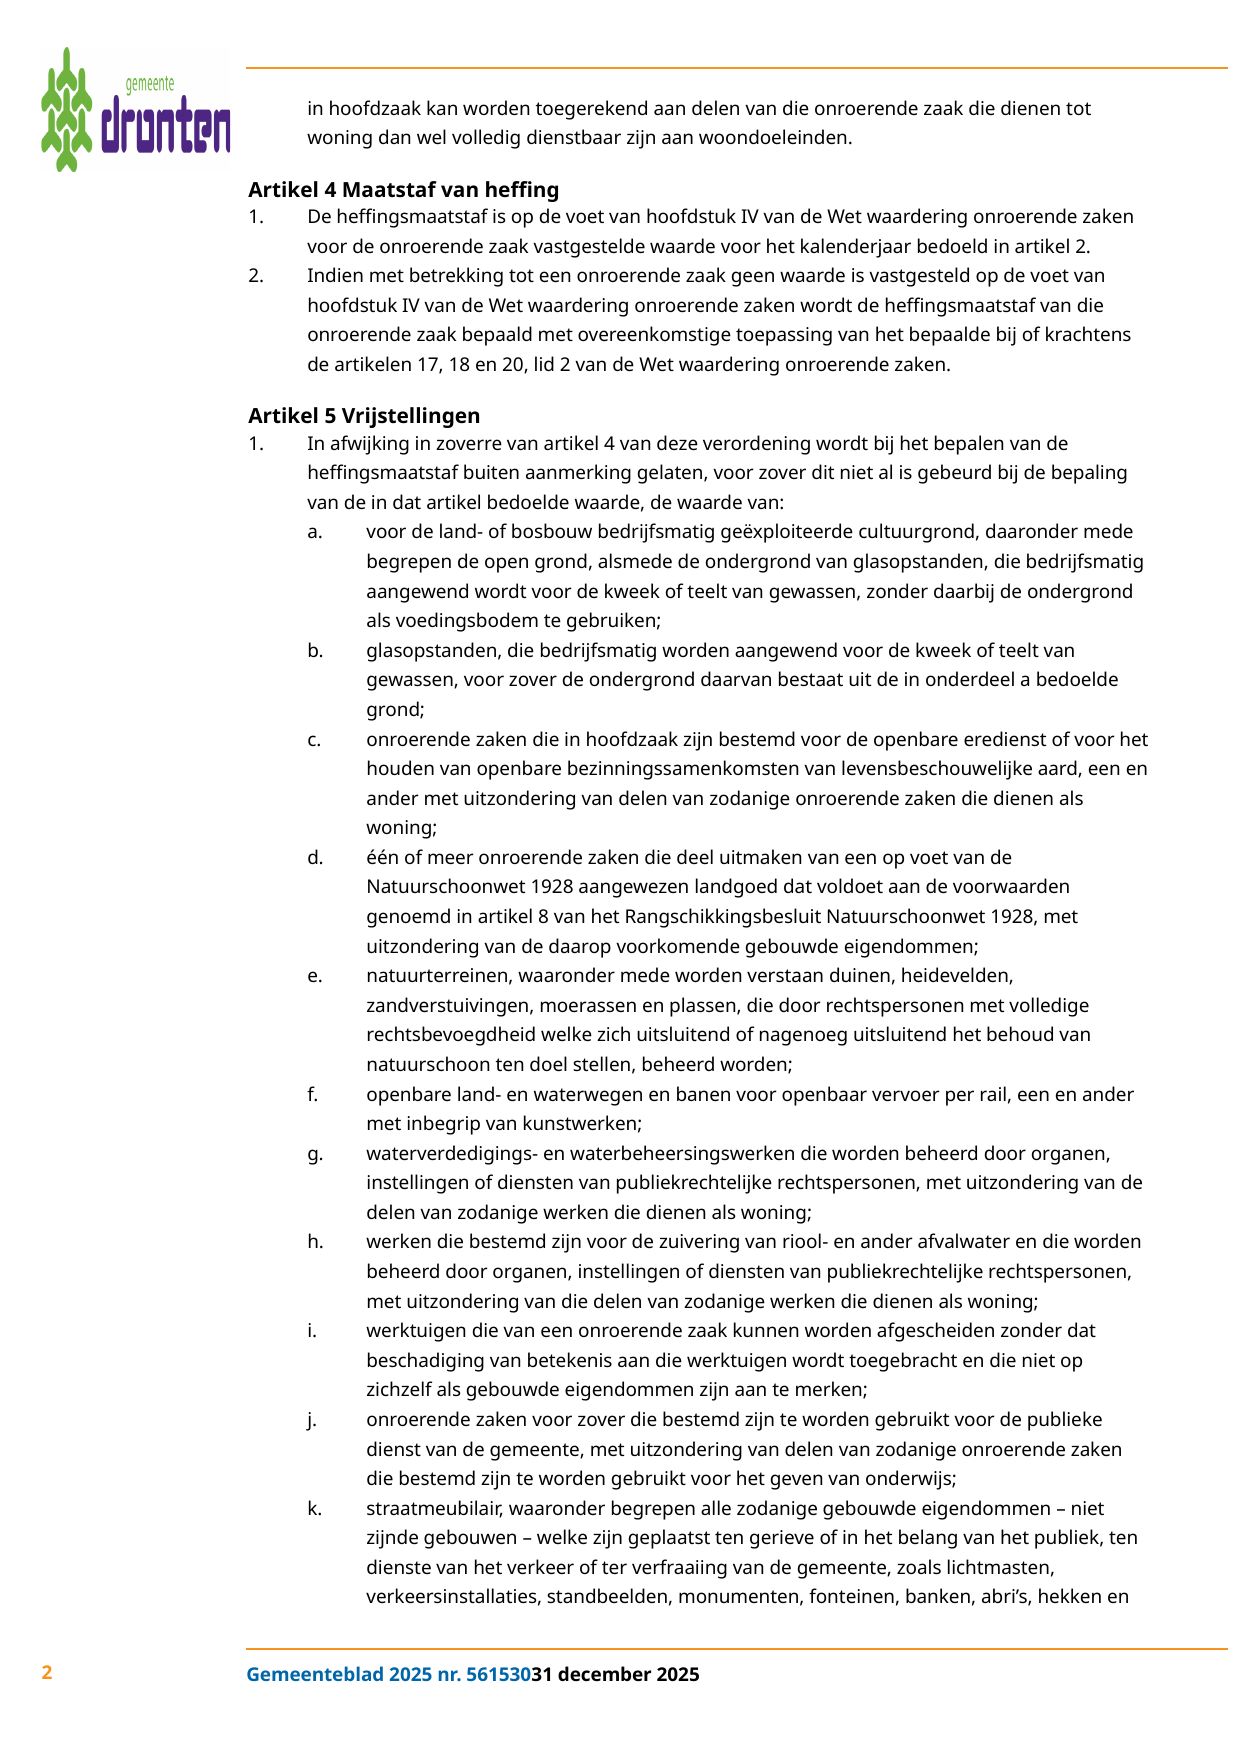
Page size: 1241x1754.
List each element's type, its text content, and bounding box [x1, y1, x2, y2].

list Indien met betrekking tot een onroerende zaak geen waarde is vastgesteld op de voet van hoofdstuk IV van de Wet waardering onroerende zaken wordt de heffingsmaatstaf van die onroerende zaak bepaald met overeenkomstige toepassing van het bepaalde bij of krachtens de artikelen 17, 18 en 20, lid 2 van de Wet waardering onroerende zaken. [248, 262, 1152, 377]
list werken die bestemd zijn voor de zuivering van riool- en ander afvalwater en die worden beheerd door organen, instellingen of diensten van publiekrechtelijke rechtspersonen, met uitzondering van die delen van zodanige werken die dienen als woning; [307, 1229, 1152, 1314]
list onroerende zaken voor zover die bestemd zijn te worden gebruikt voor de publieke dienst van de gemeente, met uitzondering van delen van zodanige onroerende zaken die bestemd zijn te worden gebruikt voor het geven van onderwijs; [307, 1406, 1152, 1491]
list voor de land- of bosbouw bedrijfsmatig geëxploiteerde cultuurgrond, daaronder mede begrepen de open grond, alsmede de ondergrond van glasopstanden, die bedrijfsmatig aangewend wordt voor de kweek of teelt van gewassen, zonder daarbij de ondergrond als voedingsbodem te gebruiken; [307, 519, 1152, 633]
text Artikel 5 Vrijstellingen [248, 402, 1152, 430]
list in hoofdzaak kan worden toegerekend aan delen van die onroerende zaak die dienen tot woning dan wel volledig dienstbaar zijn aan woondoeleinden. [248, 95, 1152, 150]
list één of meer onroerende zaken die deel uitmaken van een op voet van de Natuurschoonwet 1928 aangewezen landgoed dat voldoet aan de voorwaarden genoemd in artikel 8 van het Rangschikkingsbesluit Natuurschoonwet 1928, met uitzondering van de daarop voorkomende gebouwde eigendommen; [307, 844, 1152, 959]
list waterverdedigings- en waterbeheersingswerken die worden beheerd door organen, instellingen of diensten van publiekrechtelijke rechtspersonen, met uitzondering van de delen van zodanige werken die dienen als woning; [307, 1140, 1152, 1225]
list straatmeubilair, waaronder begrepen alle zodanige gebouwde eigendommen – niet zijnde gebouwen – welke zijn geplaatst ten gerieve of in het belang van het publiek, ten dienste van het verkeer of ter verfraaiing van de gemeente, zoals lichtmasten, verkeersinstallaties, standbeelden, monumenten, fonteinen, banken, abri’s, hekken en [307, 1495, 1152, 1609]
picture [41, 47, 231, 172]
list De heffingsmaatstaf is op de voet van hoofdstuk IV van de Wet waardering onroerende zaken voor de onroerende zaak vastgestelde waarde voor het kalenderjaar bedoeld in artikel 2. [248, 203, 1152, 258]
text Artikel 4 Maatstaf van heffing [248, 175, 1152, 203]
list onroerende zaken die in hoofdzaak zijn bestemd voor de openbare eredienst of voor het houden van openbare bezinningssamenkomsten van levensbeschouwelijke aard, een en ander met uitzondering van delen van zodanige onroerende zaken die dienen als woning; [307, 726, 1152, 840]
list openbare land- en waterwegen en banen voor openbaar vervoer per rail, een en ander met inbegrip van kunstwerken; [307, 1081, 1152, 1136]
list natuurterreinen, waaronder mede worden verstaan duinen, heidevelden, zandverstuivingen, moerassen en plassen, die door rechtspersonen met volledige rechtsbevoegdheid welke zich uitsluitend of nagenoeg uitsluitend het behoud van natuurschoon ten doel stellen, beheerd worden; [307, 962, 1152, 1077]
list glasopstanden, die bedrijfsmatig worden aangewend voor de kweek of teelt van gewassen, voor zover de ondergrond daarvan bestaat uit de in onderdeel a bedoelde grond; [307, 637, 1152, 722]
list werktuigen die van een onroerende zaak kunnen worden afgescheiden zonder dat beschadiging van betekenis aan die werktuigen wordt toegebracht en die niet op zichzelf als gebouwde eigendommen zijn aan te merken; [307, 1317, 1152, 1402]
list In afwijking in zoverre van artikel 4 van deze verordening wordt bij het bepalen van de heffingsmaatstaf buiten aanmerking gelaten, voor zover dit niet al is gebeurd bij de bepaling van de in dat artikel bedoelde waarde, de waarde van: [248, 430, 1152, 515]
